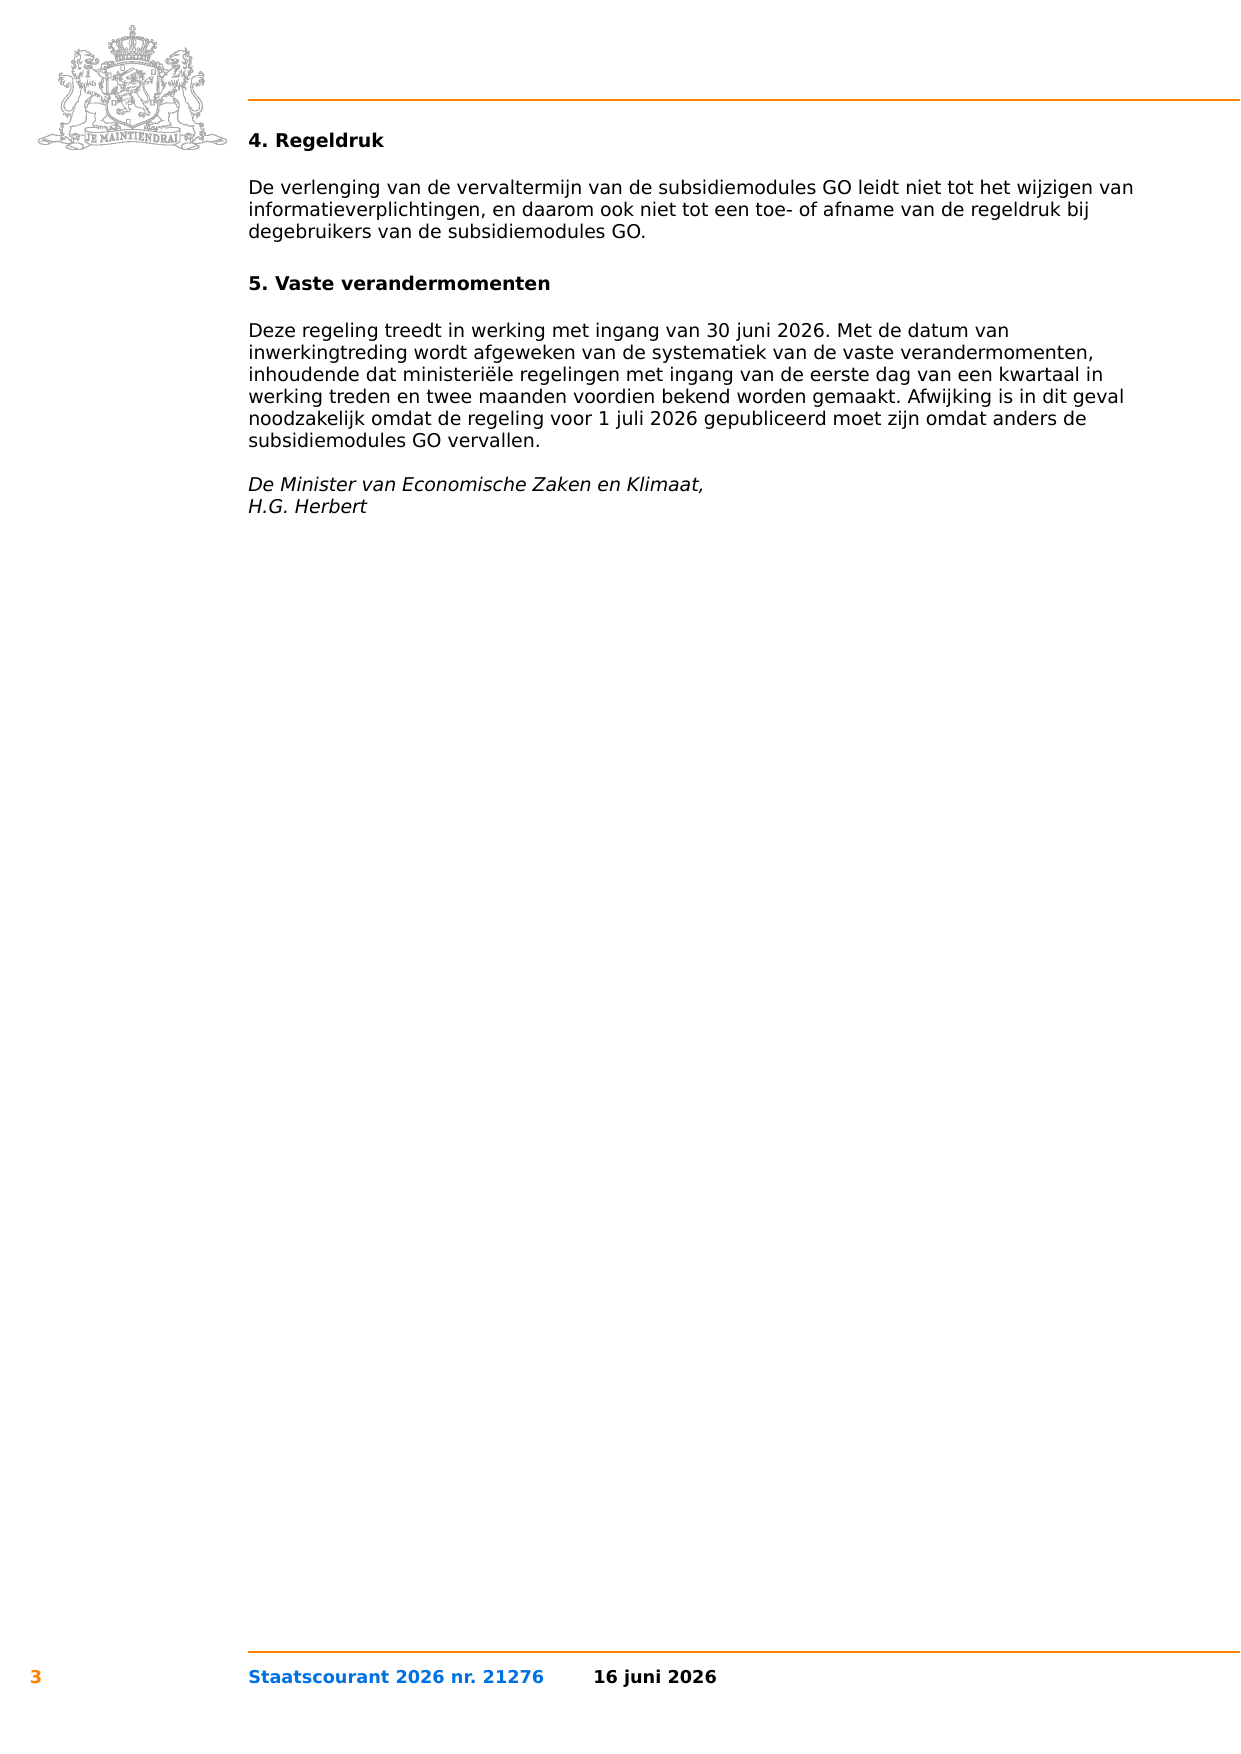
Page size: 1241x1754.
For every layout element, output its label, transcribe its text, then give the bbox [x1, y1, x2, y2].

text De verlenging van de vervaltermijn van de subsidiemodules GO leidt niet tot het wijzigen van informatieverplichtingen, en daarom ook niet tot een toe- of afname van de regeldruk bij degebruikers van de subsidiemodules GO. [248, 177, 1163, 243]
subtitle 5. Vaste verandermomenten [248, 273, 1163, 295]
text Deze regeling treedt in werking met ingang van 30 juni 2026. Met de datum van inwerkingtreding wordt afgeweken van de systematiek van de vaste verandermomenten, inhoudende dat ministeriële regelingen met ingang van de eerste dag van een kwartaal in werking treden en twee maanden voordien bekend worden gemaakt. Afwijking is in dit geval noodzakelijk omdat de regeling voor 1 juli 2026 gepubliceerd moet zijn omdat anders de subsidiemodules GO vervallen. [248, 320, 1163, 452]
text De Minister van Economische Zaken en Klimaat, H.G. Herbert [248, 473, 1163, 517]
picture [38, 25, 227, 150]
subtitle 4. Regeldruk [248, 130, 1163, 152]
